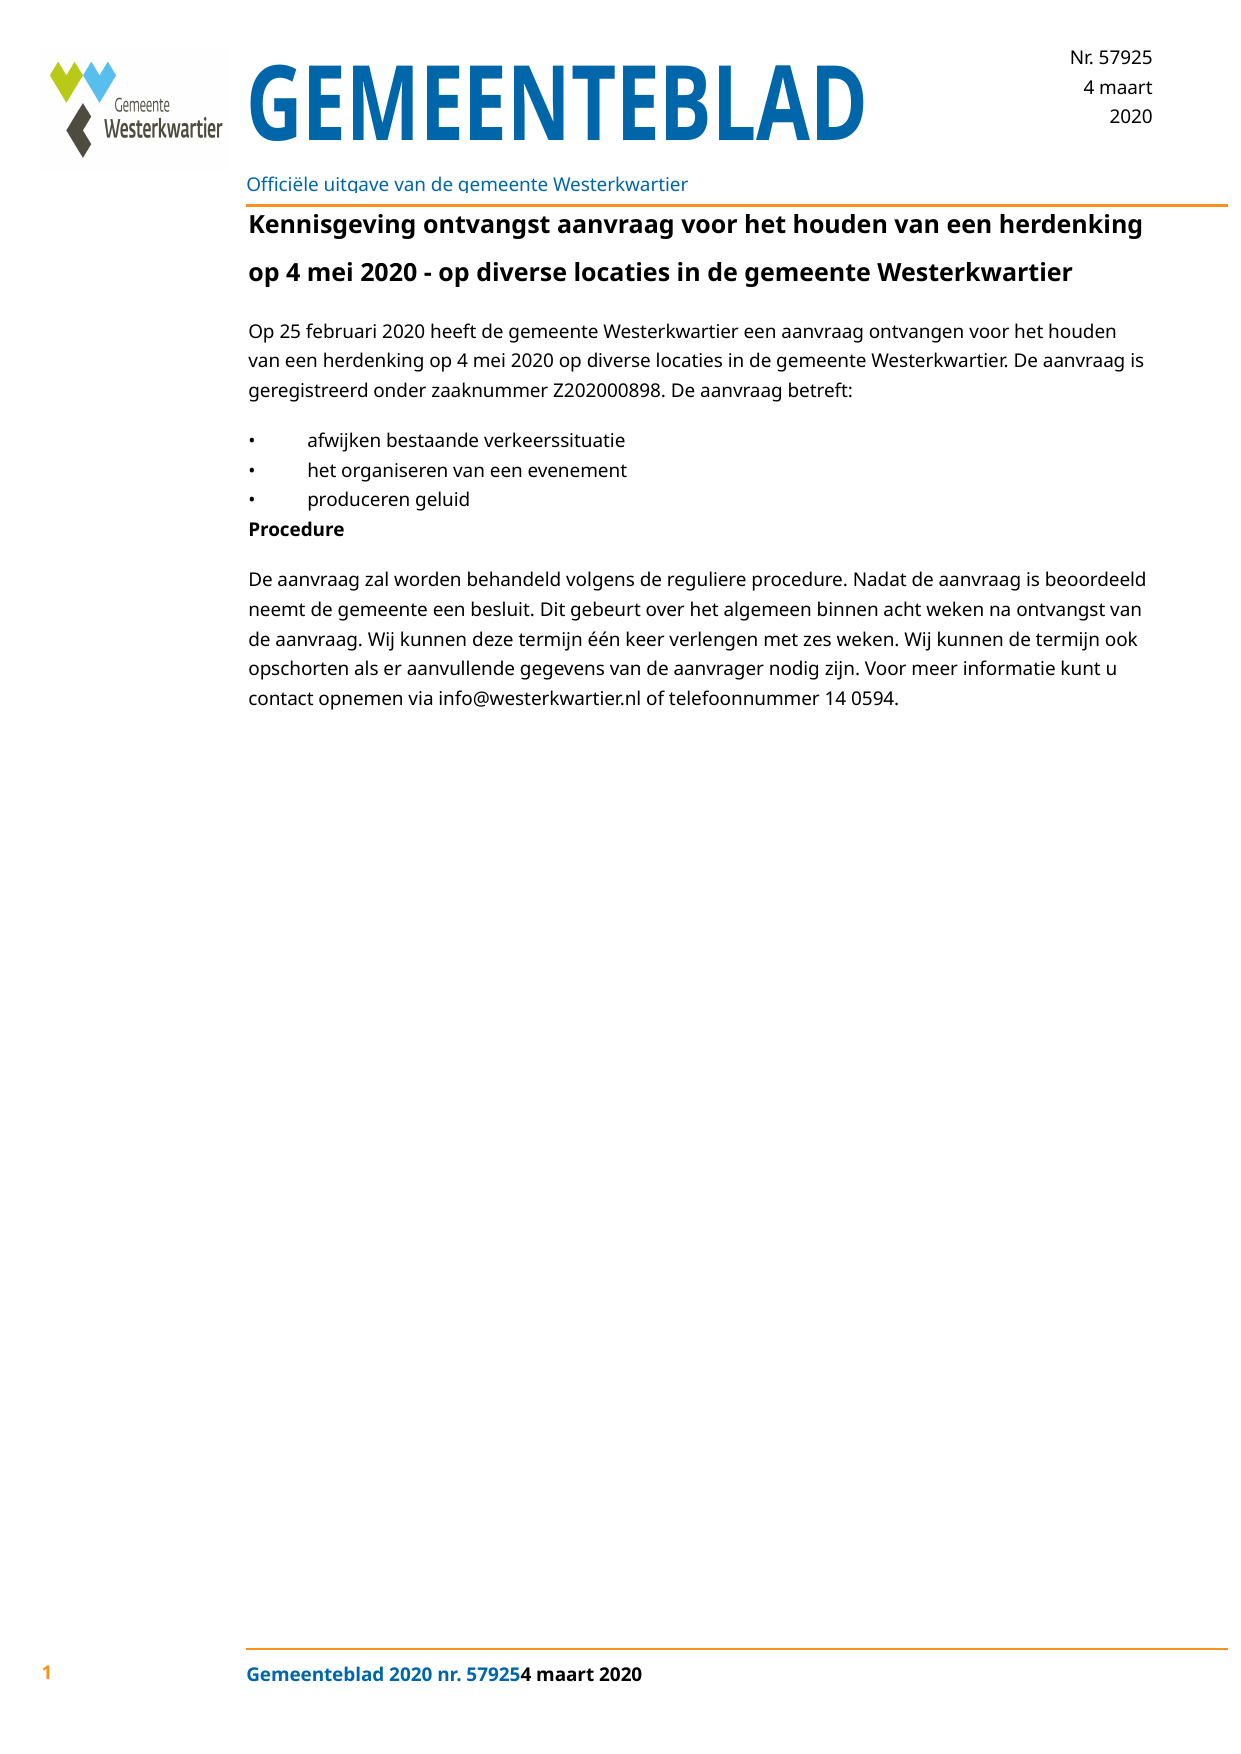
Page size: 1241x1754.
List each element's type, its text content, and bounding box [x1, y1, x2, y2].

text Procedure [248, 516, 1152, 542]
picture [41, 47, 231, 172]
list afwijken bestaande verkeerssituatie [248, 427, 1152, 453]
text Kennisgeving ontvangst aanvraag voor het houden van een herdenking op 4 mei 2020 - op diverse locaties in de gemeente Westerkwartier [248, 207, 1152, 288]
list produceren geluid [248, 487, 1152, 512]
list het organiseren van een evenement [248, 457, 1152, 483]
text De aanvraag zal worden behandeld volgens de reguliere procedure. Nadat de aanvraag is beoordeeld neemt de gemeente een besluit. Dit gebeurt over het algemeen binnen acht weken na ontvangst van de aanvraag. Wij kunnen deze termijn één keer verlengen met zes weken. Wij kunnen de termijn ook opschorten als er aanvullende gegevens van de aanvrager nodig zijn. Voor meer informatie kunt u contact opnemen via info@westerkwartier.nl of telefoonnummer 14 0594. [248, 567, 1152, 711]
text Op 25 februari 2020 heeft de gemeente Westerkwartier een aanvraag ontvangen voor het houden van een herdenking op 4 mei 2020 op diverse locaties in de gemeente Westerkwartier. De aanvraag is geregistreerd onder zaaknummer Z202000898. De aanvraag betreft: [248, 318, 1152, 403]
